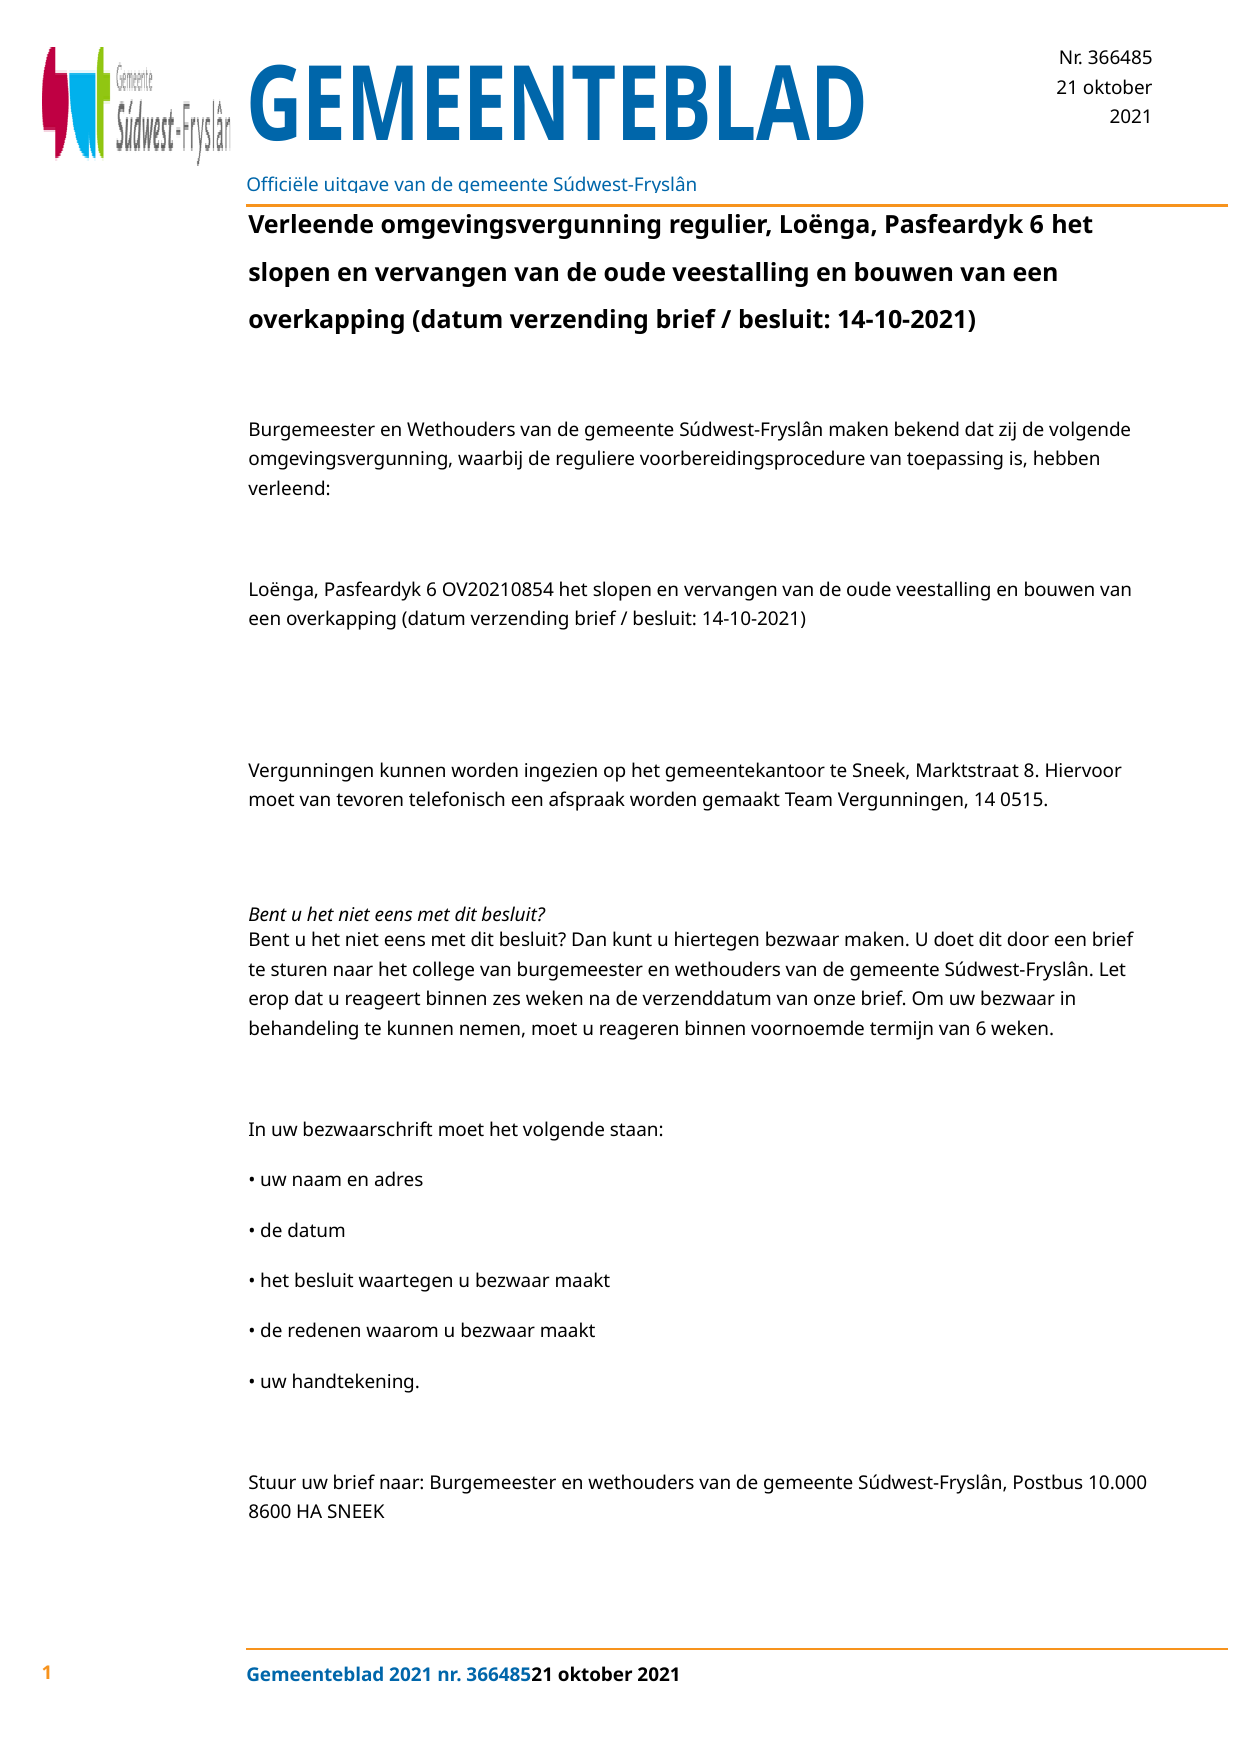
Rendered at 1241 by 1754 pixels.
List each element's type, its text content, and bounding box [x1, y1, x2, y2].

text Bent u het niet eens met dit besluit? [248, 901, 1152, 926]
text • de redenen waarom u bezwaar maakt [248, 1318, 1152, 1343]
text Verleende omgevingsvergunning regulier, Loënga, Pasfeardyk 6 het slopen en vervangen van de oude veestalling en bouwen van een overkapping (datum verzending brief / besluit: 14-10-2021) [248, 207, 1152, 336]
text Vergunningen kunnen worden ingezien op het gemeentekantoor te Sneek, Marktstraat 8. Hiervoor moet van tevoren telefonisch een afspraak worden gemaakt Team Vergunningen, 14 0515. [248, 757, 1152, 812]
text Burgemeester en Wethouders van de gemeente Súdwest-Fryslân maken bekend dat zij de volgende omgevingsvergunning, waarbij de reguliere voorbereidingsprocedure van toepassing is, hebben verleend: [248, 416, 1152, 501]
text • het besluit waartegen u bezwaar maakt [248, 1267, 1152, 1293]
text • uw handtekening. [248, 1368, 1152, 1394]
text Loënga, Pasfeardyk 6 OV20210854 het slopen en vervangen van de oude veestalling en bouwen van een overkapping (datum verzending brief / besluit: 14-10-2021) [248, 576, 1152, 631]
text Stuur uw brief naar: Burgemeester en wethouders van de gemeente Súdwest-Fryslân, Postbus 10.000 8600 HA SNEEK [248, 1469, 1152, 1524]
picture [41, 47, 231, 172]
text In uw bezwaarschrift moet het volgende staan: [248, 1116, 1152, 1142]
text Bent u het niet eens met dit besluit? Dan kunt u hiertegen bezwaar maken. U doet dit door een brief te sturen naar het college van burgemeester en wethouders van de gemeente Súdwest-Fryslân. Let erop dat u reageert binnen zes weken na de verzenddatum van onze brief. Om uw bezwaar in behandeling te kunnen nemen, moet u reageren binnen voornoemde termijn van 6 weken. [248, 926, 1152, 1041]
text • uw naam en adres [248, 1166, 1152, 1192]
text • de datum [248, 1217, 1152, 1243]
